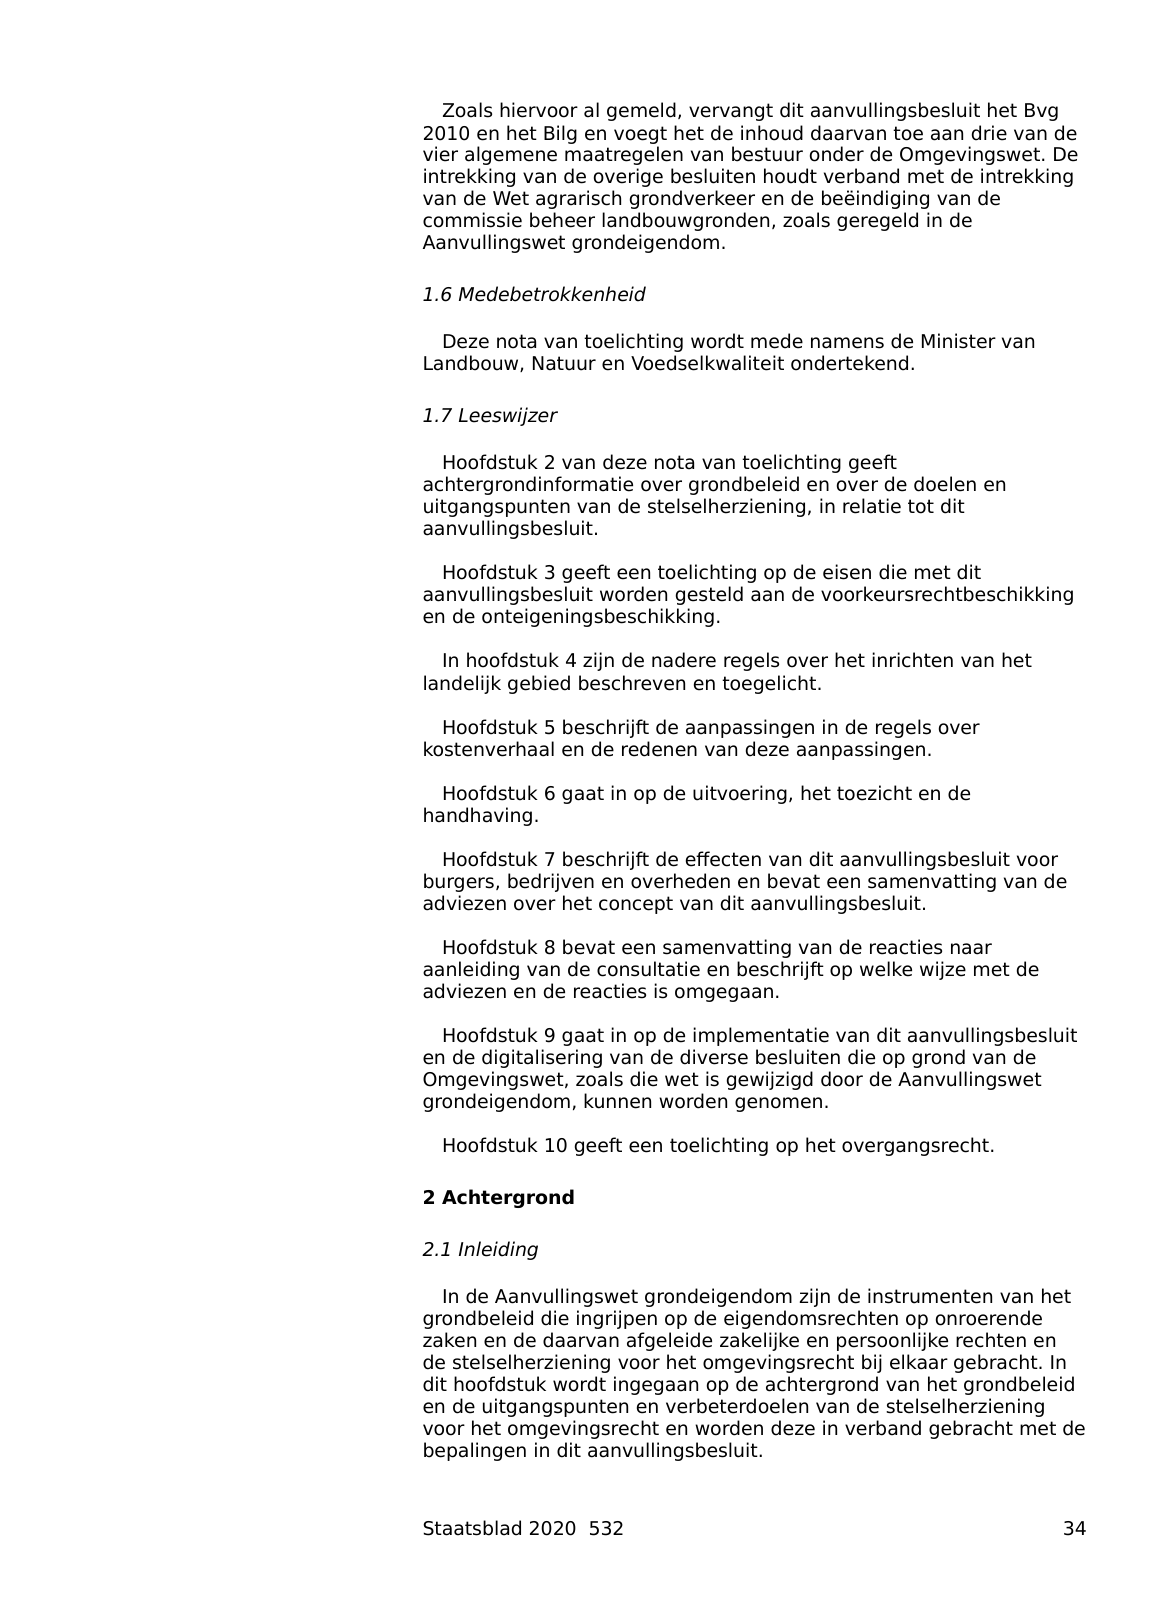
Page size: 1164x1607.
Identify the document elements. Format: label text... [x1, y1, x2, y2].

text Hoofdstuk 3 geeft een toelichting op de eisen die met dit aanvullingsbesluit worden gesteld aan de voorkeursrechtbeschikking en de onteigeningsbeschikking. [422, 562, 1087, 628]
subtitle 2 Achtergrond [422, 1187, 1087, 1209]
text Hoofdstuk 8 bevat een samenvatting van de reacties naar aanleiding van de consultatie en beschrijft op welke wijze met de adviezen en de reacties is omgegaan. [422, 937, 1087, 1003]
subtitle 1.6 Medebetrokkenheid [422, 284, 1087, 306]
text Hoofdstuk 2 van deze nota van toelichting geeft achtergrondinformatie over grondbeleid en over de doelen en uitgangspunten van de stelselherziening, in relatie tot dit aanvullingsbesluit. [422, 452, 1087, 540]
text Hoofdstuk 9 gaat in op de implementatie van dit aanvullingsbesluit en de digitalisering van de diverse besluiten die op grond van de Omgevingswet, zoals die wet is gewijzigd door de Aanvullingswet grondeigendom, kunnen worden genomen. [422, 1025, 1087, 1113]
text Hoofdstuk 6 gaat in op de uitvoering, het toezicht en de handhaving. [422, 783, 1087, 827]
text Hoofdstuk 7 beschrijft de effecten van dit aanvullingsbesluit voor burgers, bedrijven en overheden en bevat een samenvatting van de adviezen over het concept van dit aanvullingsbesluit. [422, 849, 1087, 915]
text In hoofdstuk 4 zijn de nadere regels over het inrichten van het landelijk gebied beschreven en toegelicht. [422, 650, 1087, 694]
text Zoals hiervoor al gemeld, vervangt dit aanvullingsbesluit het Bvg 2010 en het Bilg en voegt het de inhoud daarvan toe aan drie van de vier algemene maatregelen van bestuur onder de Omgevingswet. De intrekking van de overige besluiten houdt verband met de intrekking van de Wet agrarisch grondverkeer en de beëindiging van de commissie beheer landbouwgronden, zoals geregeld in de Aanvullingswet grondeigendom. [422, 100, 1087, 254]
subtitle 1.7 Leeswijzer [422, 405, 1087, 427]
text Deze nota van toelichting wordt mede namens de Minister van Landbouw, Natuur en Voedselkwaliteit ondertekend. [422, 331, 1087, 375]
text In de Aanvullingswet grondeigendom zijn de instrumenten van het grondbeleid die ingrijpen op de eigendomsrechten op onroerende zaken en de daarvan afgeleide zakelijke en persoonlijke rechten en de stelselherziening voor het omgevingsrecht bij elkaar gebracht. In dit hoofdstuk wordt ingegaan op de achtergrond van het grondbeleid en de uitgangspunten en verbeterdoelen van de stelselherziening voor het omgevingsrecht en worden deze in verband gebracht met de bepalingen in dit aanvullingsbesluit. [422, 1286, 1087, 1462]
subtitle 2.1 Inleiding [422, 1239, 1087, 1261]
text Hoofdstuk 10 geeft een toelichting op het overgangsrecht. [422, 1135, 1087, 1157]
text Hoofdstuk 5 beschrijft de aanpassingen in de regels over kostenverhaal en de redenen van deze aanpassingen. [422, 717, 1087, 761]
